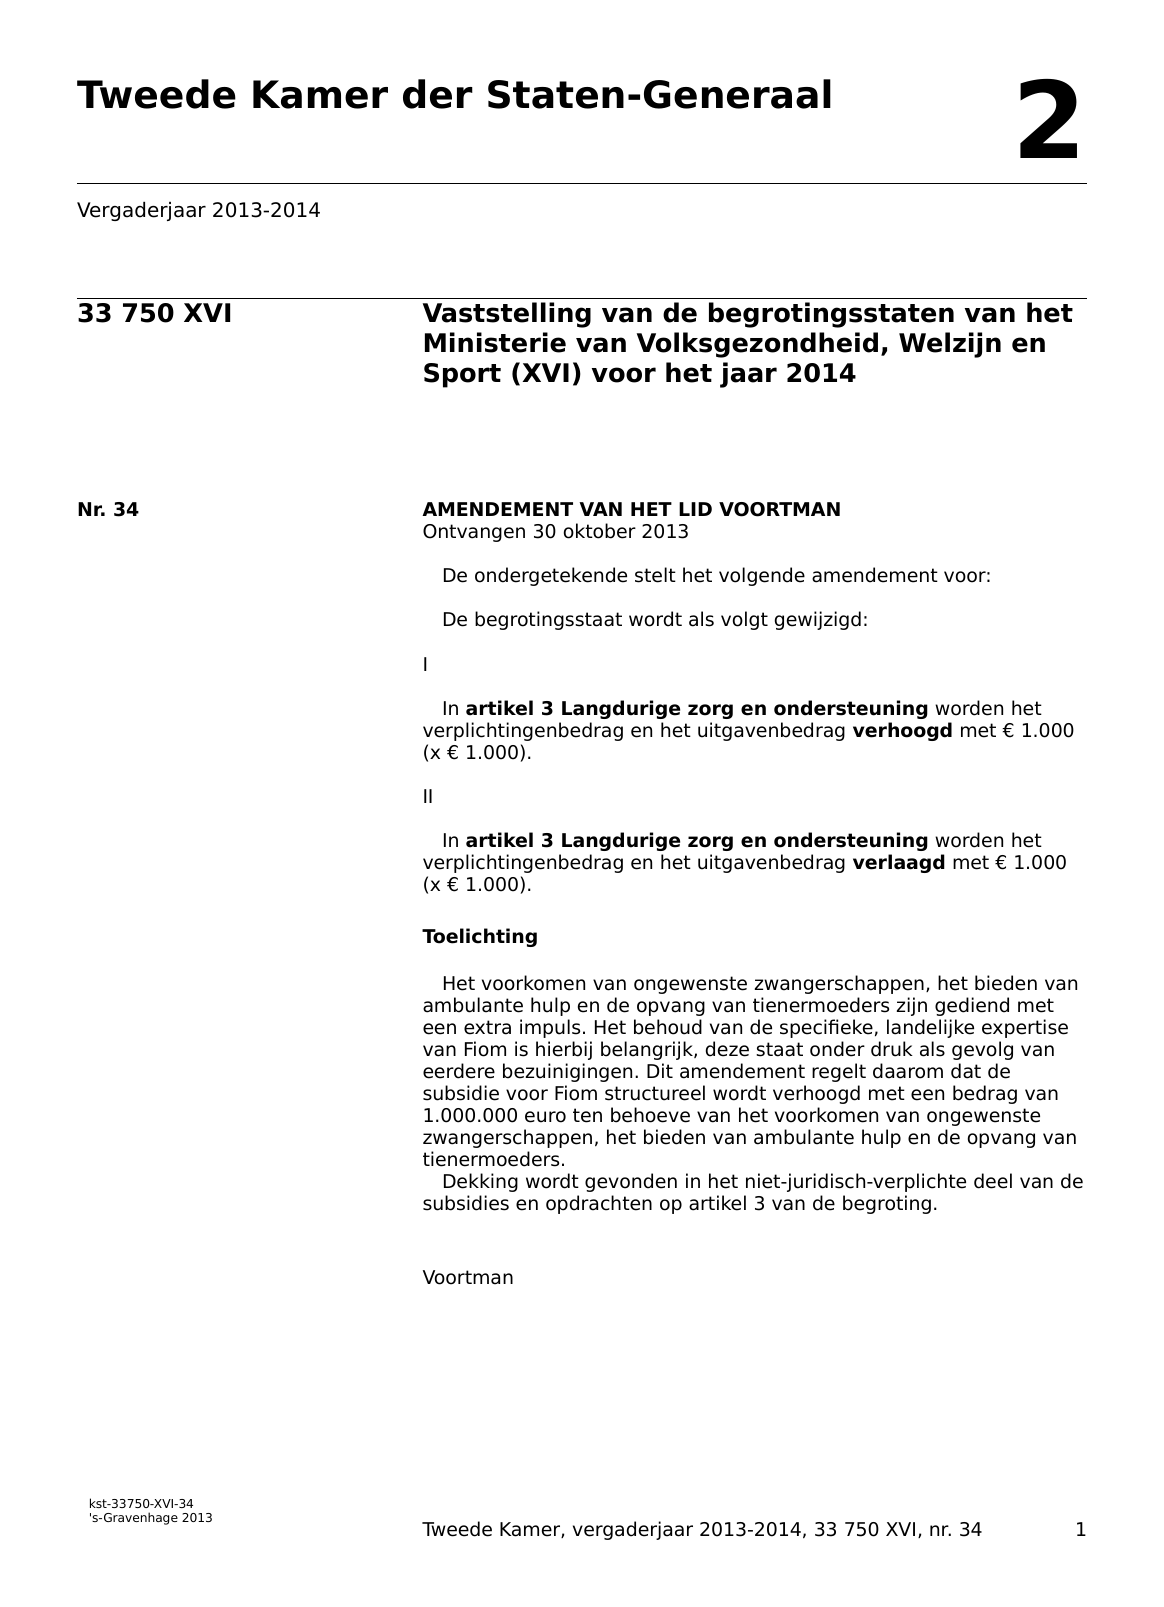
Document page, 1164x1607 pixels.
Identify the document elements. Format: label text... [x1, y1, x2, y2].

text Ontvangen 30 oktober 2013 [422, 521, 1087, 543]
text Het voorkomen van ongewenste zwangerschappen, het bieden van ambulante hulp en de opvang van tienermoeders zijn gediend met een extra impuls. Het behoud van de specifieke, landelijke expertise van Fiom is hierbij belangrijk, deze staat onder druk als gevolg van eerdere bezuinigingen. Dit amendement regelt daarom dat de subsidie voor Fiom structureel wordt verhoogd met een bedrag van 1.000.000 euro ten behoeve van het voorkomen van ongewenste zwangerschappen, het bieden van ambulante hulp en de opvang van tienermoeders. [422, 973, 1087, 1171]
table_header Tweede Kamer der Staten-Generaal [77, 59, 886, 183]
text Voortman [422, 1245, 1087, 1289]
subtitle Nr. 34 AMENDEMENT VAN HET LID VOORTMAN [77, 499, 1087, 521]
text In artikel 3 Langdurige zorg en ondersteuning worden het verplichtingenbedrag en het uitgavenbedrag verlaagd met € 1.000 (x € 1.000). [422, 830, 1087, 896]
text kst-33750-XVI-34 [88, 1497, 323, 1511]
subtitle 33 750 XVI Vaststelling van de begrotingsstaten van het Ministerie van Volksgezondheid, Welzijn en Sport (XVI) voor het jaar 2014 [77, 299, 1087, 388]
table_cell Vergaderjaar 2013-2014 [77, 184, 1087, 298]
text I [422, 653, 1087, 676]
text De ondergetekende stelt het volgende amendement voor: [422, 565, 1087, 587]
text 's-Gravenhage 2013 [88, 1511, 323, 1525]
text II [422, 786, 1087, 808]
text In artikel 3 Langdurige zorg en ondersteuning worden het verplichtingenbedrag en het uitgavenbedrag verhoogd met € 1.000 (x € 1.000). [422, 698, 1087, 764]
subtitle Toelichting [422, 926, 1087, 948]
text De begrotingsstaat wordt als volgt gewijzigd: [422, 609, 1087, 631]
table_header 2 [886, 59, 1087, 183]
text Dekking wordt gevonden in het niet-juridisch-verplichte deel van de subsidies en opdrachten op artikel 3 van de begroting. [422, 1171, 1087, 1215]
